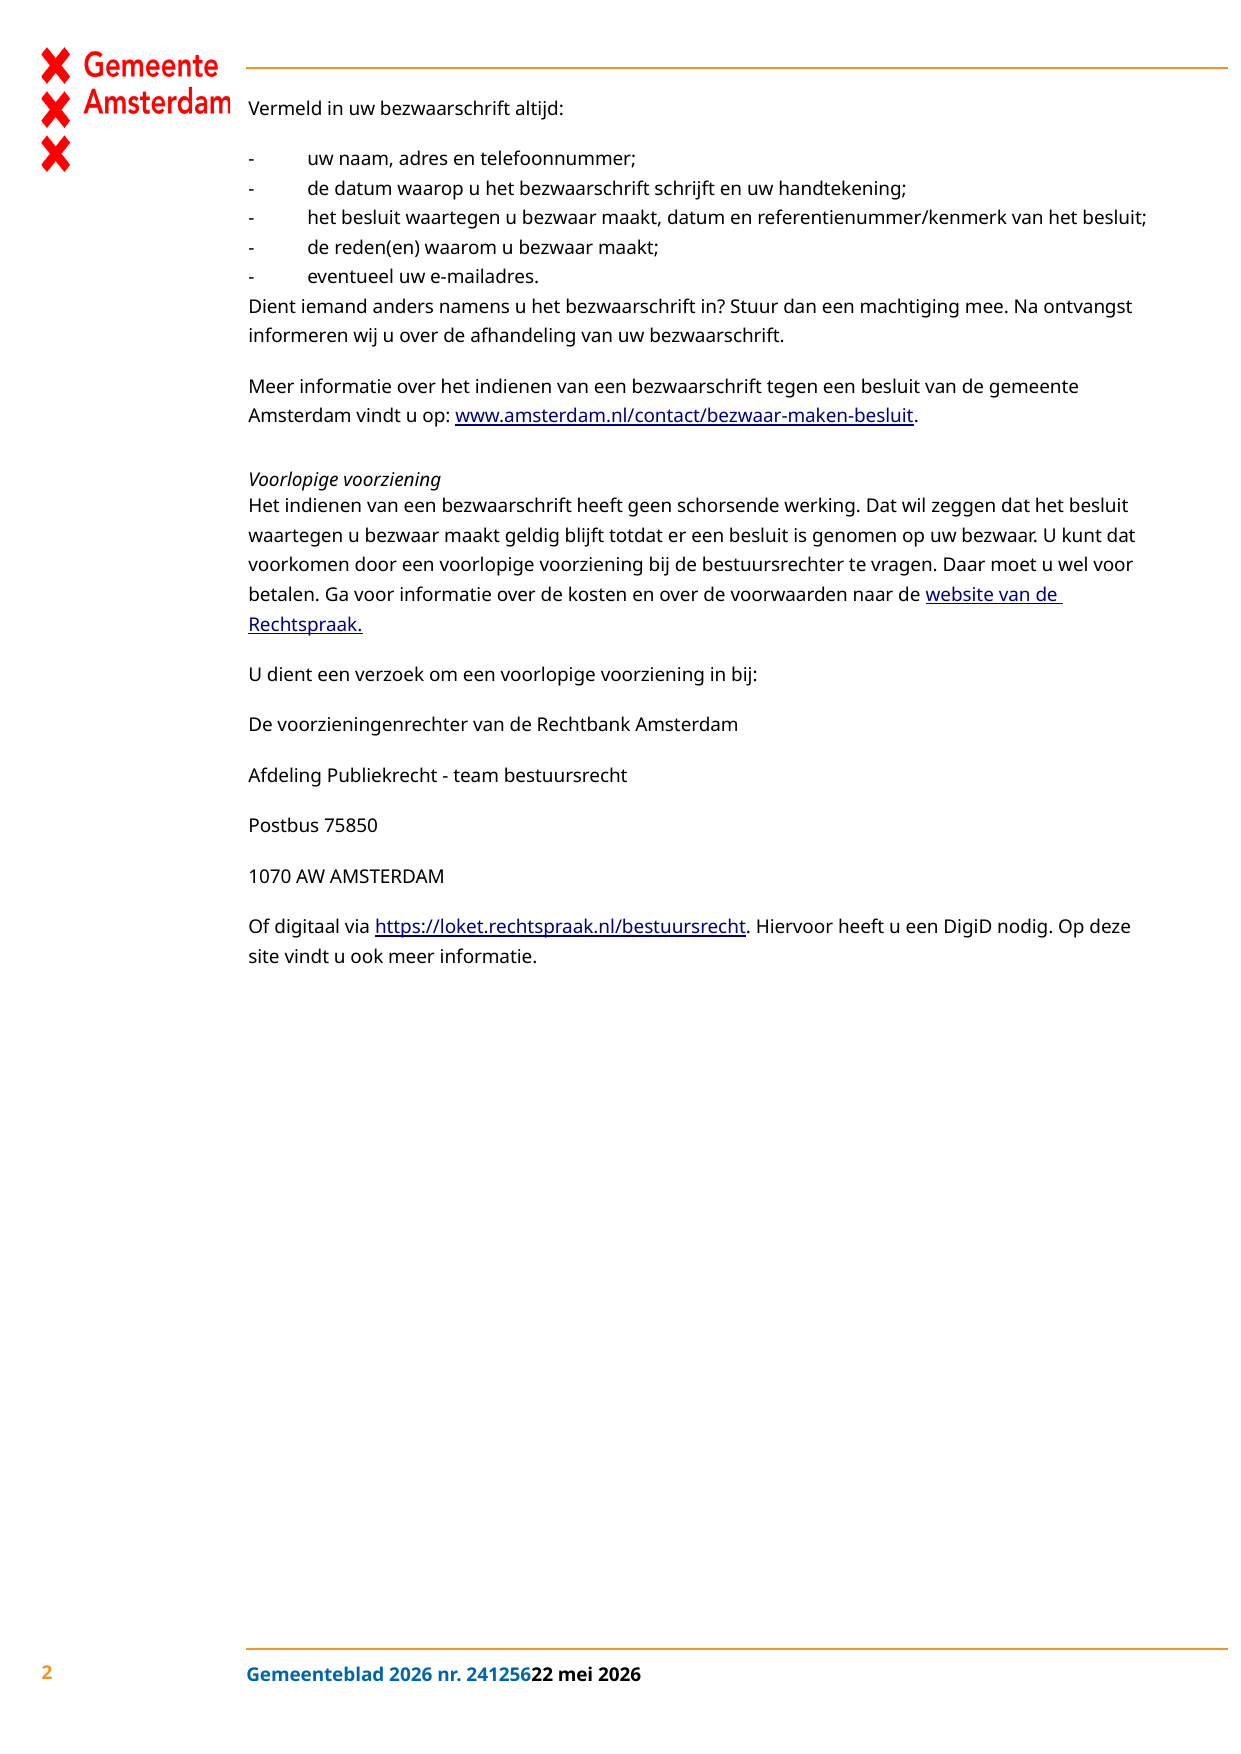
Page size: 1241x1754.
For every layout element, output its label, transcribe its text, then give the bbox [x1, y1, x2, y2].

text Voorlopige voorziening [248, 467, 1152, 492]
text Postbus 75850 [248, 812, 1152, 838]
text Of digitaal via https://loket.rechtspraak.nl/bestuursrecht. Hiervoor heeft u een DigiD nodig. Op deze site vindt u ook meer informatie. [248, 913, 1152, 968]
text Vermeld in uw bezwaarschrift altijd: [248, 95, 1152, 121]
list eventueel uw e-mailadres. [248, 263, 1152, 289]
list de reden(en) waarom u bezwaar maakt; [248, 234, 1152, 260]
text Afdeling Publiekrecht - team bestuursrecht [248, 762, 1152, 788]
text Meer informatie over het indienen van een bezwaarschrift tegen een besluit van de gemeente Amsterdam vindt u op: www.amsterdam.nl/contact/bezwaar-maken-besluit. [248, 373, 1152, 428]
text 1070 AW AMSTERDAM [248, 863, 1152, 888]
list de datum waarop u het bezwaarschrift schrijft en uw handtekening; [248, 175, 1152, 201]
text De voorzieningenrechter van de Rechtbank Amsterdam [248, 712, 1152, 737]
picture [41, 47, 231, 172]
text Dient iemand anders namens u het bezwaarschrift in? Stuur dan een machtiging mee. Na ontvangst informeren wij u over de afhandeling van uw bezwaarschrift. [248, 293, 1152, 348]
text Het indienen van een bezwaarschrift heeft geen schorsende werking. Dat wil zeggen dat het besluit waartegen u bezwaar maakt geldig blijft totdat er een besluit is genomen op uw bezwaar. U kunt dat voorkomen door een voorlopige voorziening bij de bestuursrechter te vragen. Daar moet u wel voor betalen. Ga voor informatie over de kosten en over de voorwaarden naar de website van de Rechtspraak. [248, 492, 1152, 636]
list uw naam, adres en telefoonnummer; [248, 145, 1152, 171]
list het besluit waartegen u bezwaar maakt, datum en referentienummer/kenmerk van het besluit; [248, 204, 1152, 230]
text U dient een verzoek om een voorlopige voorziening in bij: [248, 661, 1152, 687]
